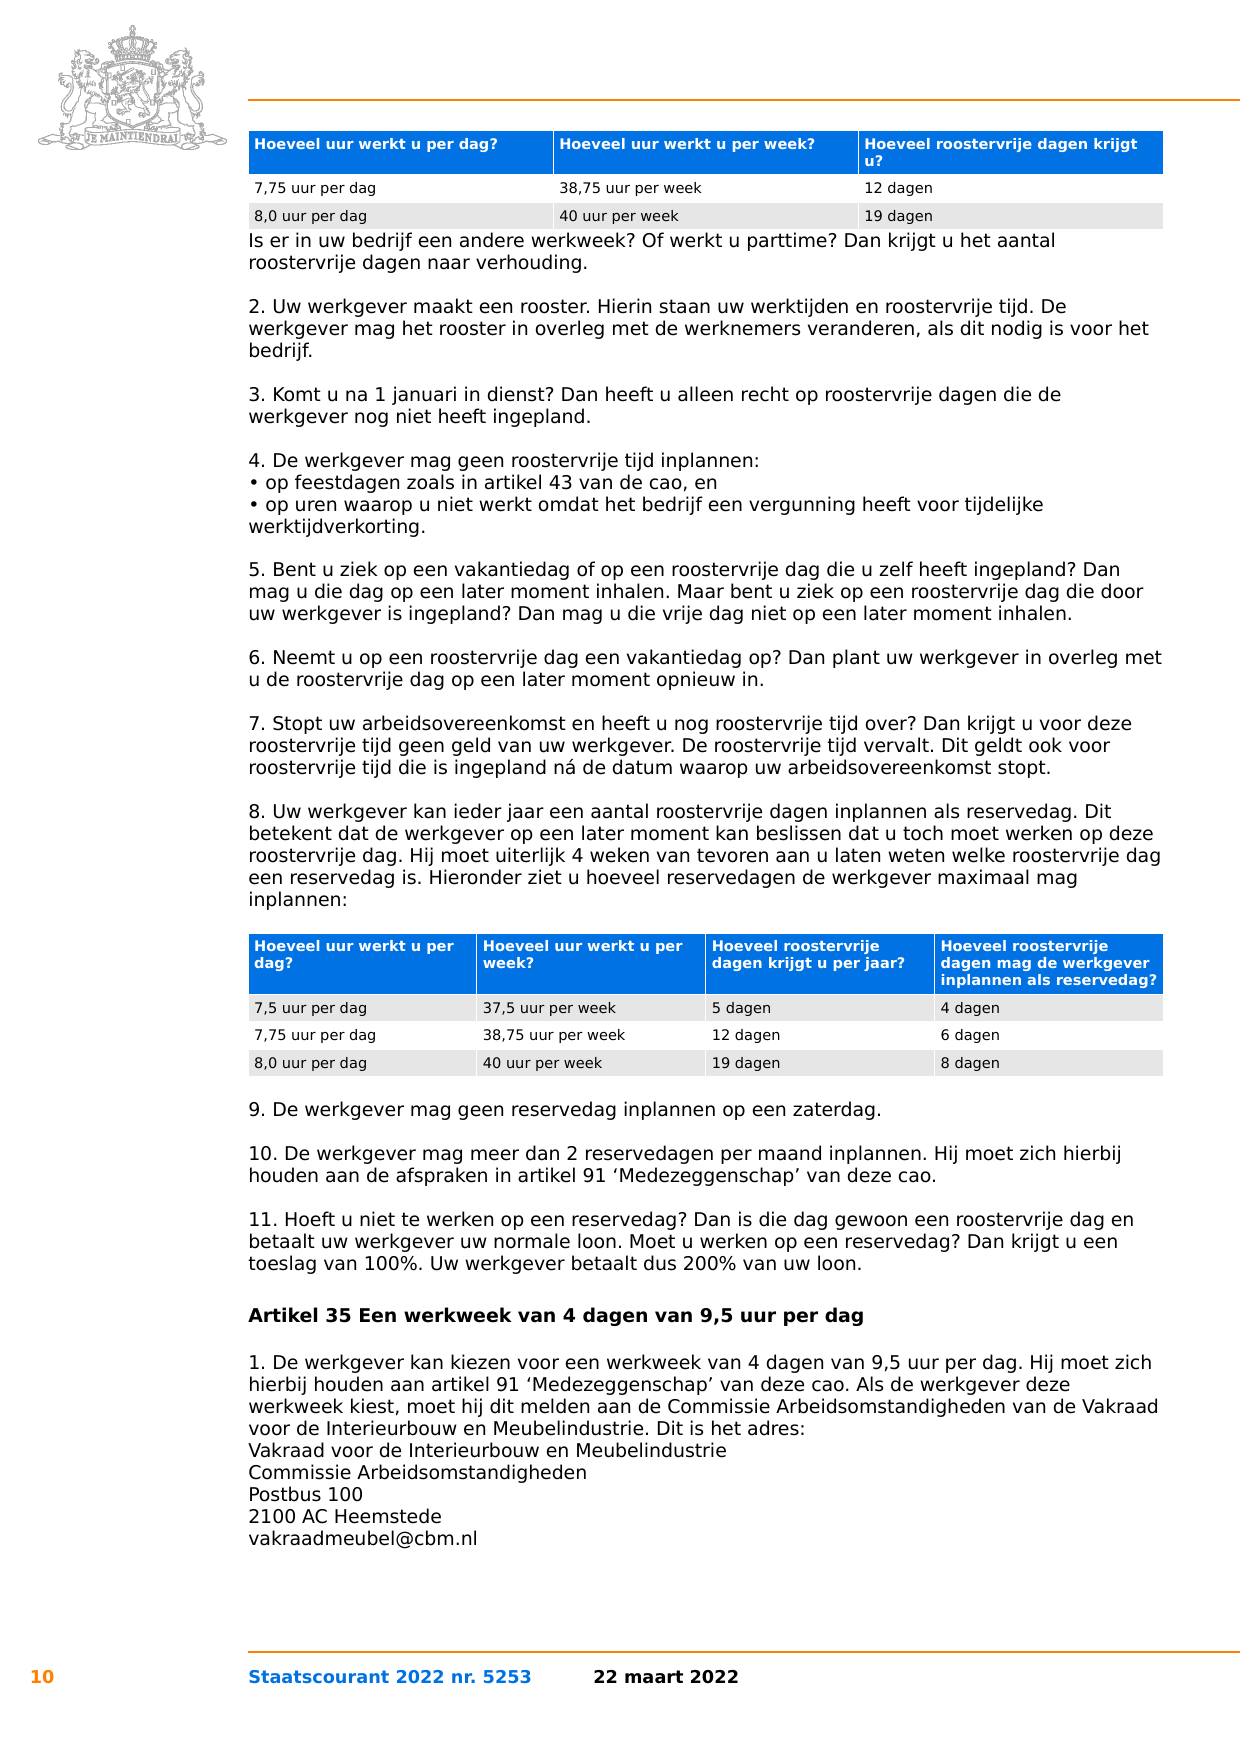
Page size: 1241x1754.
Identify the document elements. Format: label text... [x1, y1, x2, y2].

text Is er in uw bedrijf een andere werkweek? Of werkt u parttime? Dan krijgt u het aantal roostervrije dagen naar verhouding. [248, 230, 1163, 274]
text 9. De werkgever mag geen reservedag inplannen op een zaterdag. [248, 1099, 1163, 1121]
table_cell 5 dagen [706, 995, 934, 1021]
text 2. Uw werkgever maakt een rooster. Hierin staan uw werktijden en roostervrije tijd. De werkgever mag het rooster in overleg met de werknemers veranderen, als dit nodig is voor het bedrijf. [248, 296, 1163, 362]
table_header Hoeveel uur werkt u per week? [477, 934, 705, 994]
table_cell 37,5 uur per week [477, 995, 705, 1021]
text 6. Neemt u op een roostervrije dag een vakantiedag op? Dan plant uw werkgever in overleg met u de roostervrije dag op een later moment opnieuw in. [248, 647, 1163, 691]
text Postbus 100 [248, 1483, 1163, 1506]
table_cell 8,0 uur per dag [249, 1050, 476, 1076]
text 2100 AC Heemstede [248, 1506, 1163, 1527]
table_header Hoeveel roostervrije dagen krijgt u per jaar? [706, 934, 934, 994]
table_header Hoeveel uur werkt u per dag? [249, 934, 476, 994]
table_header Hoeveel roostervrije dagen krijgt u? [859, 131, 1163, 174]
text Commissie Arbeidsomstandigheden [248, 1462, 1163, 1483]
table_cell 6 dagen [935, 1023, 1163, 1049]
text 11. Hoeft u niet te werken op een reservedag? Dan is die dag gewoon een roostervrije dag en betaalt uw werkgever uw normale loon. Moet u werken op een reservedag? Dan krijgt u een toeslag van 100%. Uw werkgever betaalt dus 200% van uw loon. [248, 1209, 1163, 1275]
table_cell 12 dagen [706, 1023, 934, 1049]
table_cell 19 dagen [706, 1050, 934, 1076]
picture [38, 25, 227, 150]
table_header Hoeveel roostervrije dagen mag de werkgever inplannen als reservedag? [935, 934, 1163, 994]
text 10. De werkgever mag meer dan 2 reservedagen per maand inplannen. Hij moet zich hierbij houden aan de afspraken in artikel 91 ‘Medezeggenschap’ van deze cao. [248, 1143, 1163, 1187]
text 5. Bent u ziek op een vakantiedag of op een roostervrije dag die u zelf heeft ingepland? Dan mag u die dag op een later moment inhalen. Maar bent u ziek op een roostervrije dag die door uw werkgever is ingepland? Dan mag u die vrije dag niet op een later moment inhalen. [248, 559, 1163, 625]
table_cell 40 uur per week [554, 203, 858, 229]
subtitle Artikel 35 Een werkweek van 4 dagen van 9,5 uur per dag [248, 1305, 1163, 1327]
text • op feestdagen zoals in artikel 43 van de cao, en [248, 472, 1163, 493]
text 8. Uw werkgever kan ieder jaar een aantal roostervrije dagen inplannen als reservedag. Dit betekent dat de werkgever op een later moment kan beslissen dat u toch moet werken op deze roostervrije dag. Hij moet uiterlijk 4 weken van tevoren aan u laten weten welke roostervrije dag een reservedag is. Hieronder ziet u hoeveel reservedagen de werkgever maximaal mag inplannen: [248, 801, 1163, 911]
table_header Hoeveel uur werkt u per dag? [249, 131, 553, 174]
table_cell 19 dagen [859, 203, 1163, 229]
table_cell 38,75 uur per week [554, 175, 858, 202]
text vakraadmeubel@cbm.nl [248, 1527, 1163, 1549]
text 1. De werkgever kan kiezen voor een werkweek van 4 dagen van 9,5 uur per dag. Hij moet zich hierbij houden aan artikel 91 ‘Medezeggenschap’ van deze cao. Als de werkgever deze werkweek kiest, moet hij dit melden aan de Commissie Arbeidsomstandigheden van de Vakraad voor de Interieurbouw en Meubelindustrie. Dit is het adres: [248, 1352, 1163, 1439]
text 3. Komt u na 1 januari in dienst? Dan heeft u alleen recht op roostervrije dagen die de werkgever nog niet heeft ingepland. [248, 384, 1163, 428]
table_cell 40 uur per week [477, 1050, 705, 1076]
table_cell 12 dagen [859, 175, 1163, 202]
text Vakraad voor de Interieurbouw en Meubelindustrie [248, 1439, 1163, 1462]
table_header Hoeveel uur werkt u per week? [554, 131, 858, 174]
text • op uren waarop u niet werkt omdat het bedrijf een vergunning heeft voor tijdelijke werktijdverkorting. [248, 493, 1163, 537]
table_cell 7,75 uur per dag [249, 1023, 476, 1049]
table_cell 8,0 uur per dag [249, 203, 553, 229]
table_cell 7,75 uur per dag [249, 175, 553, 202]
text 4. De werkgever mag geen roostervrije tijd inplannen: [248, 449, 1163, 472]
table_cell 4 dagen [935, 995, 1163, 1021]
text 7. Stopt uw arbeidsovereenkomst en heeft u nog roostervrije tijd over? Dan krijgt u voor deze roostervrije tijd geen geld van uw werkgever. De roostervrije tijd vervalt. Dit geldt ook voor roostervrije tijd die is ingepland ná de datum waarop uw arbeidsovereenkomst stopt. [248, 713, 1163, 779]
table_cell 38,75 uur per week [477, 1023, 705, 1049]
table_cell 7,5 uur per dag [249, 995, 476, 1021]
table_cell 8 dagen [935, 1050, 1163, 1076]
